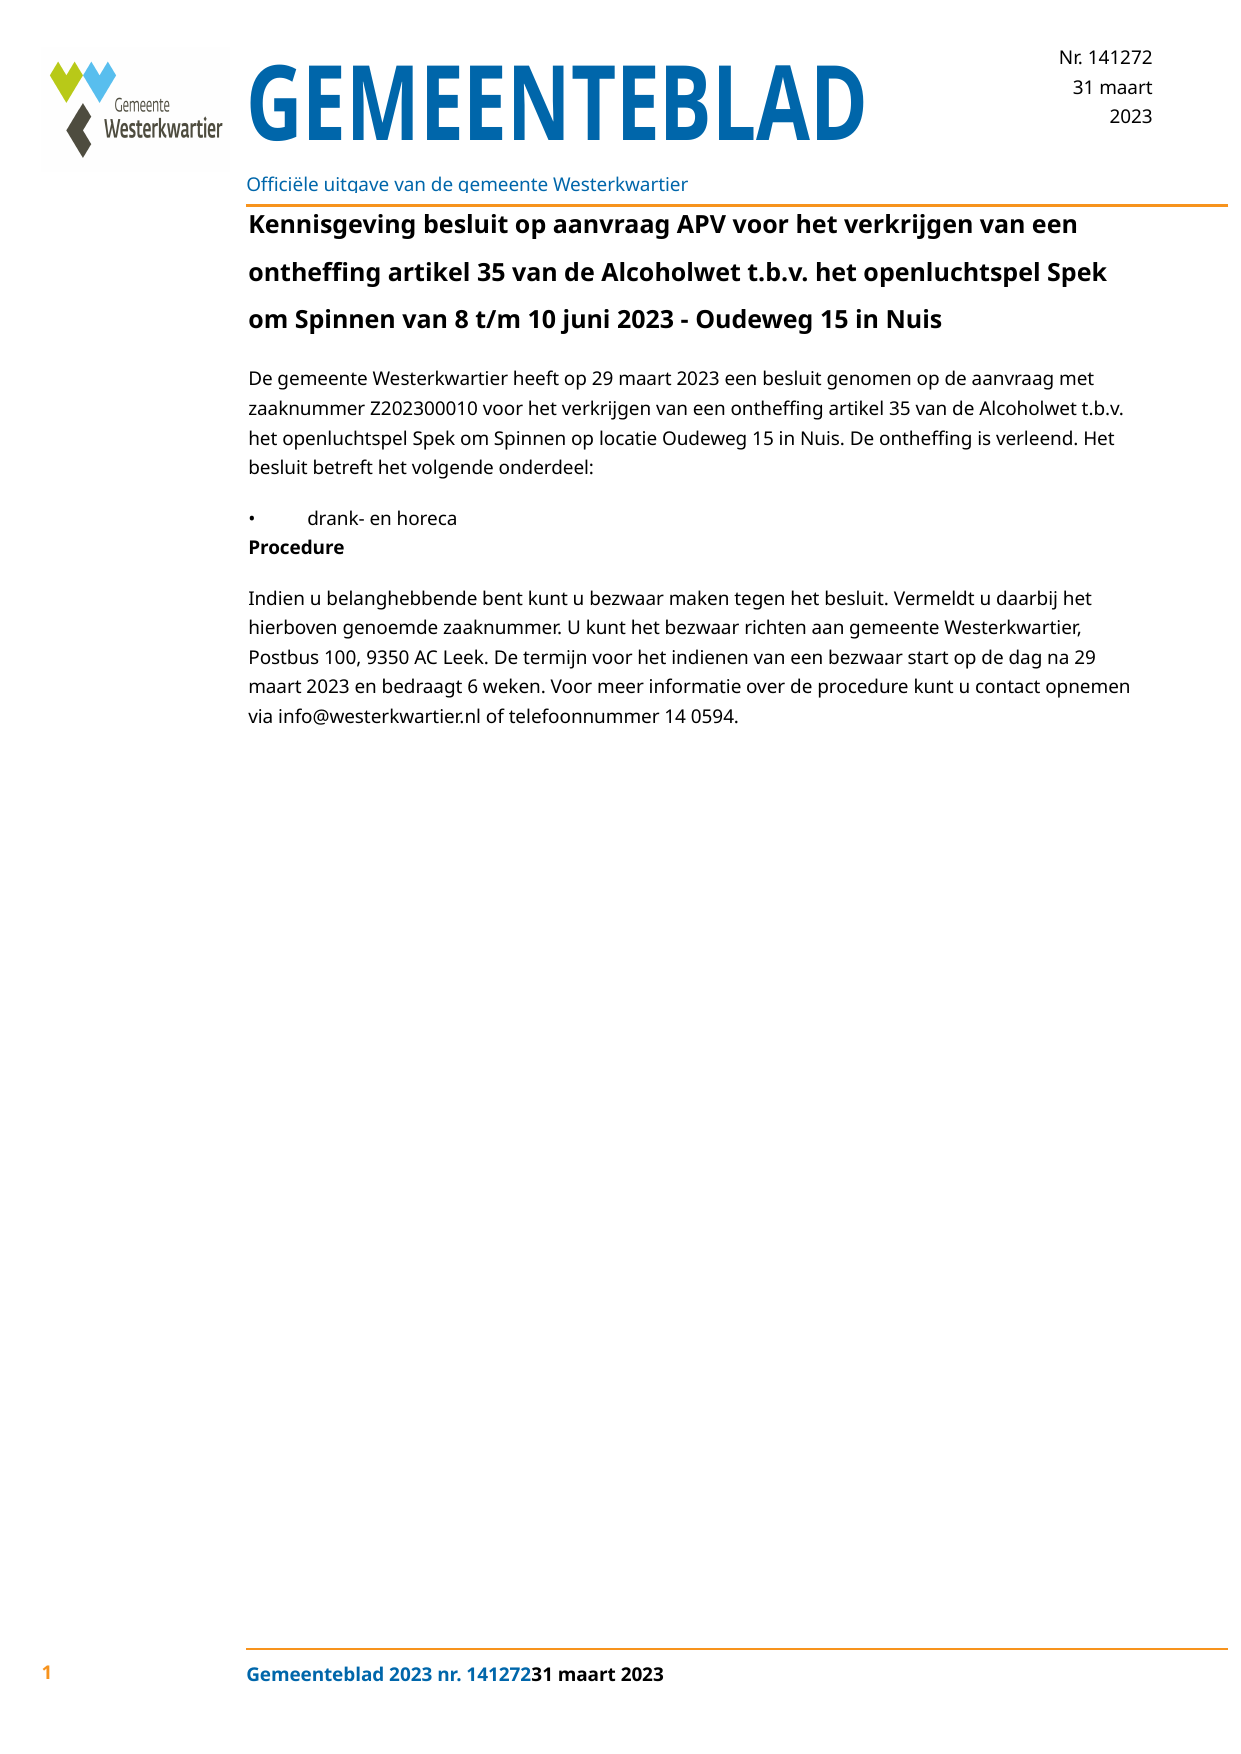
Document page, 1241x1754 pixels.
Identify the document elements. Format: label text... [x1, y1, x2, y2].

list drank- en horeca [248, 505, 1152, 530]
text Indien u belanghebbende bent kunt u bezwaar maken tegen het besluit. Vermeldt u daarbij het hierboven genoemde zaaknummer. U kunt het bezwaar richten aan gemeente Westerkwartier, Postbus 100, 9350 AC Leek. De termijn voor het indienen van een bezwaar start op de dag na 29 maart 2023 en bedraagt 6 weken. Voor meer informatie over de procedure kunt u contact opnemen via info@westerkwartier.nl of telefoonnummer 14 0594. [248, 585, 1152, 729]
text Kennisgeving besluit op aanvraag APV voor het verkrijgen van een ontheffing artikel 35 van de Alcoholwet t.b.v. het openluchtspel Spek om Spinnen van 8 t/m 10 juni 2023 - Oudeweg 15 in Nuis [248, 207, 1152, 336]
picture [41, 47, 231, 172]
text De gemeente Westerkwartier heeft op 29 maart 2023 een besluit genomen op de aanvraag met zaaknummer Z202300010 voor het verkrijgen van een ontheffing artikel 35 van de Alcoholwet t.b.v. het openluchtspel Spek om Spinnen op locatie Oudeweg 15 in Nuis. De ontheffing is verleend. Het besluit betreft het volgende onderdeel: [248, 366, 1152, 480]
text Procedure [248, 534, 1152, 560]
